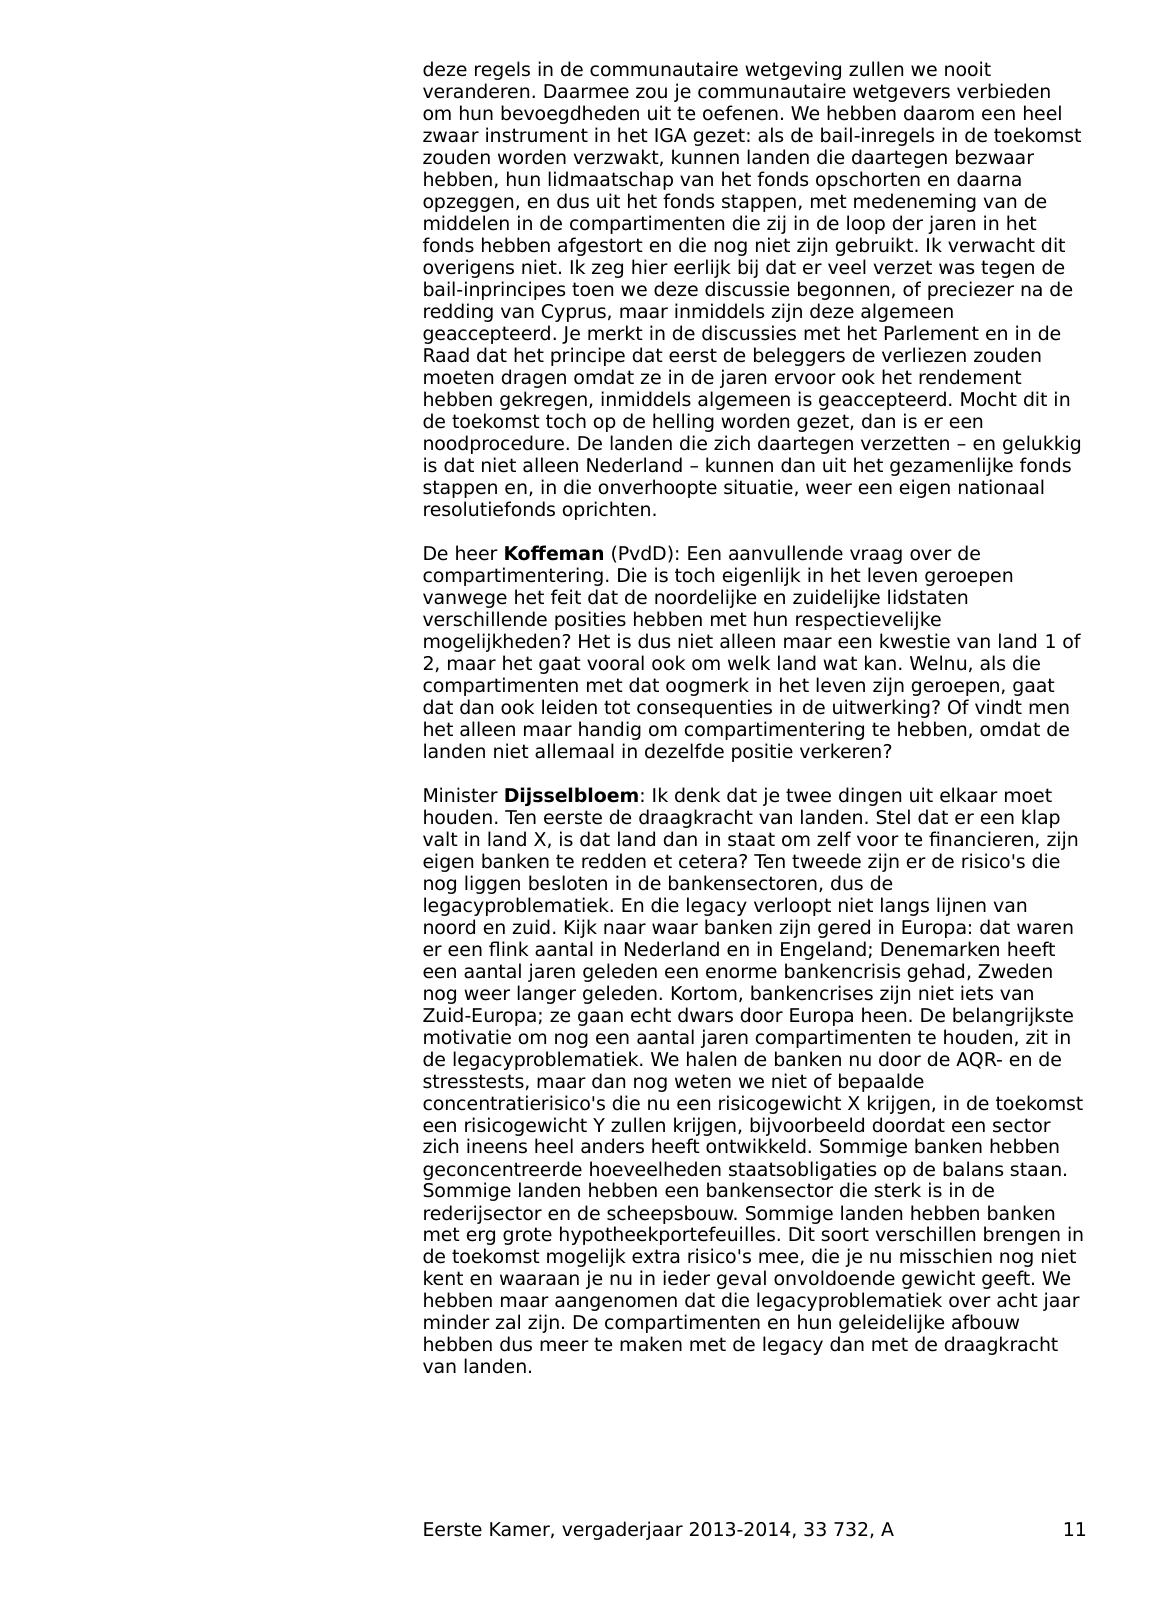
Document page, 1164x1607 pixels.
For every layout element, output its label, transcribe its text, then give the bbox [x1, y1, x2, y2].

text deze regels in de communautaire wetgeving zullen we nooit veranderen. Daarmee zou je communautaire wetgevers verbieden om hun bevoegdheden uit te oefenen. We hebben daarom een heel zwaar instrument in het IGA gezet: als de bail-inregels in de toekomst zouden worden verzwakt, kunnen landen die daartegen bezwaar hebben, hun lidmaatschap van het fonds opschorten en daarna opzeggen, en dus uit het fonds stappen, met medeneming van de middelen in de compartimenten die zij in de loop der jaren in het fonds hebben afgestort en die nog niet zijn gebruikt. Ik verwacht dit overigens niet. Ik zeg hier eerlijk bij dat er veel verzet was tegen de bail-inprincipes toen we deze discussie begonnen, of preciezer na de redding van Cyprus, maar inmiddels zijn deze algemeen geaccepteerd. Je merkt in de discussies met het Parlement en in de Raad dat het principe dat eerst de beleggers de verliezen zouden moeten dragen omdat ze in de jaren ervoor ook het rendement hebben gekregen, inmiddels algemeen is geaccepteerd. Mocht dit in de toekomst toch op de helling worden gezet, dan is er een noodprocedure. De landen die zich daartegen verzetten – en gelukkig is dat niet alleen Nederland – kunnen dan uit het gezamenlijke fonds stappen en, in die onverhoopte situatie, weer een eigen nationaal resolutiefonds oprichten. [422, 59, 1087, 521]
text De heer Koffeman (PvdD): Een aanvullende vraag over de compartimentering. Die is toch eigenlijk in het leven geroepen vanwege het feit dat de noordelijke en zuidelijke lidstaten verschillende posities hebben met hun respectievelijke mogelijkheden? Het is dus niet alleen maar een kwestie van land 1 of 2, maar het gaat vooral ook om welk land wat kan. Welnu, als die compartimenten met dat oogmerk in het leven zijn geroepen, gaat dat dan ook leiden tot consequenties in de uitwerking? Of vindt men het alleen maar handig om compartimentering te hebben, omdat de landen niet allemaal in dezelfde positie verkeren? [422, 543, 1087, 763]
text Minister Dijsselbloem: Ik denk dat je twee dingen uit elkaar moet houden. Ten eerste de draagkracht van landen. Stel dat er een klap valt in land X, is dat land dan in staat om zelf voor te financieren, zijn eigen banken te redden et cetera? Ten tweede zijn er de risico's die nog liggen besloten in de bankensectoren, dus de legacyproblematiek. En die legacy verloopt niet langs lijnen van noord en zuid. Kijk naar waar banken zijn gered in Europa: dat waren er een flink aantal in Nederland en in Engeland; Denemarken heeft een aantal jaren geleden een enorme bankencrisis gehad, Zweden nog weer langer geleden. Kortom, bankencrises zijn niet iets van Zuid-Europa; ze gaan echt dwars door Europa heen. De belangrijkste motivatie om nog een aantal jaren compartimenten te houden, zit in de legacyproblematiek. We halen de banken nu door de AQR- en de stresstests, maar dan nog weten we niet of bepaalde concentratierisico's die nu een risicogewicht X krijgen, in de toekomst een risicogewicht Y zullen krijgen, bijvoorbeeld doordat een sector zich ineens heel anders heeft ontwikkeld. Sommige banken hebben geconcentreerde hoeveelheden staatsobligaties op de balans staan. Sommige landen hebben een bankensector die sterk is in de rederijsector en de scheepsbouw. Sommige landen hebben banken met erg grote hypotheekportefeuilles. Dit soort verschillen brengen in de toekomst mogelijk extra risico's mee, die je nu misschien nog niet kent en waaraan je nu in ieder geval onvoldoende gewicht geeft. We hebben maar aangenomen dat die legacyproblematiek over acht jaar minder zal zijn. De compartimenten en hun geleidelijke afbouw hebben dus meer te maken met de legacy dan met de draagkracht van landen. [422, 785, 1087, 1378]
